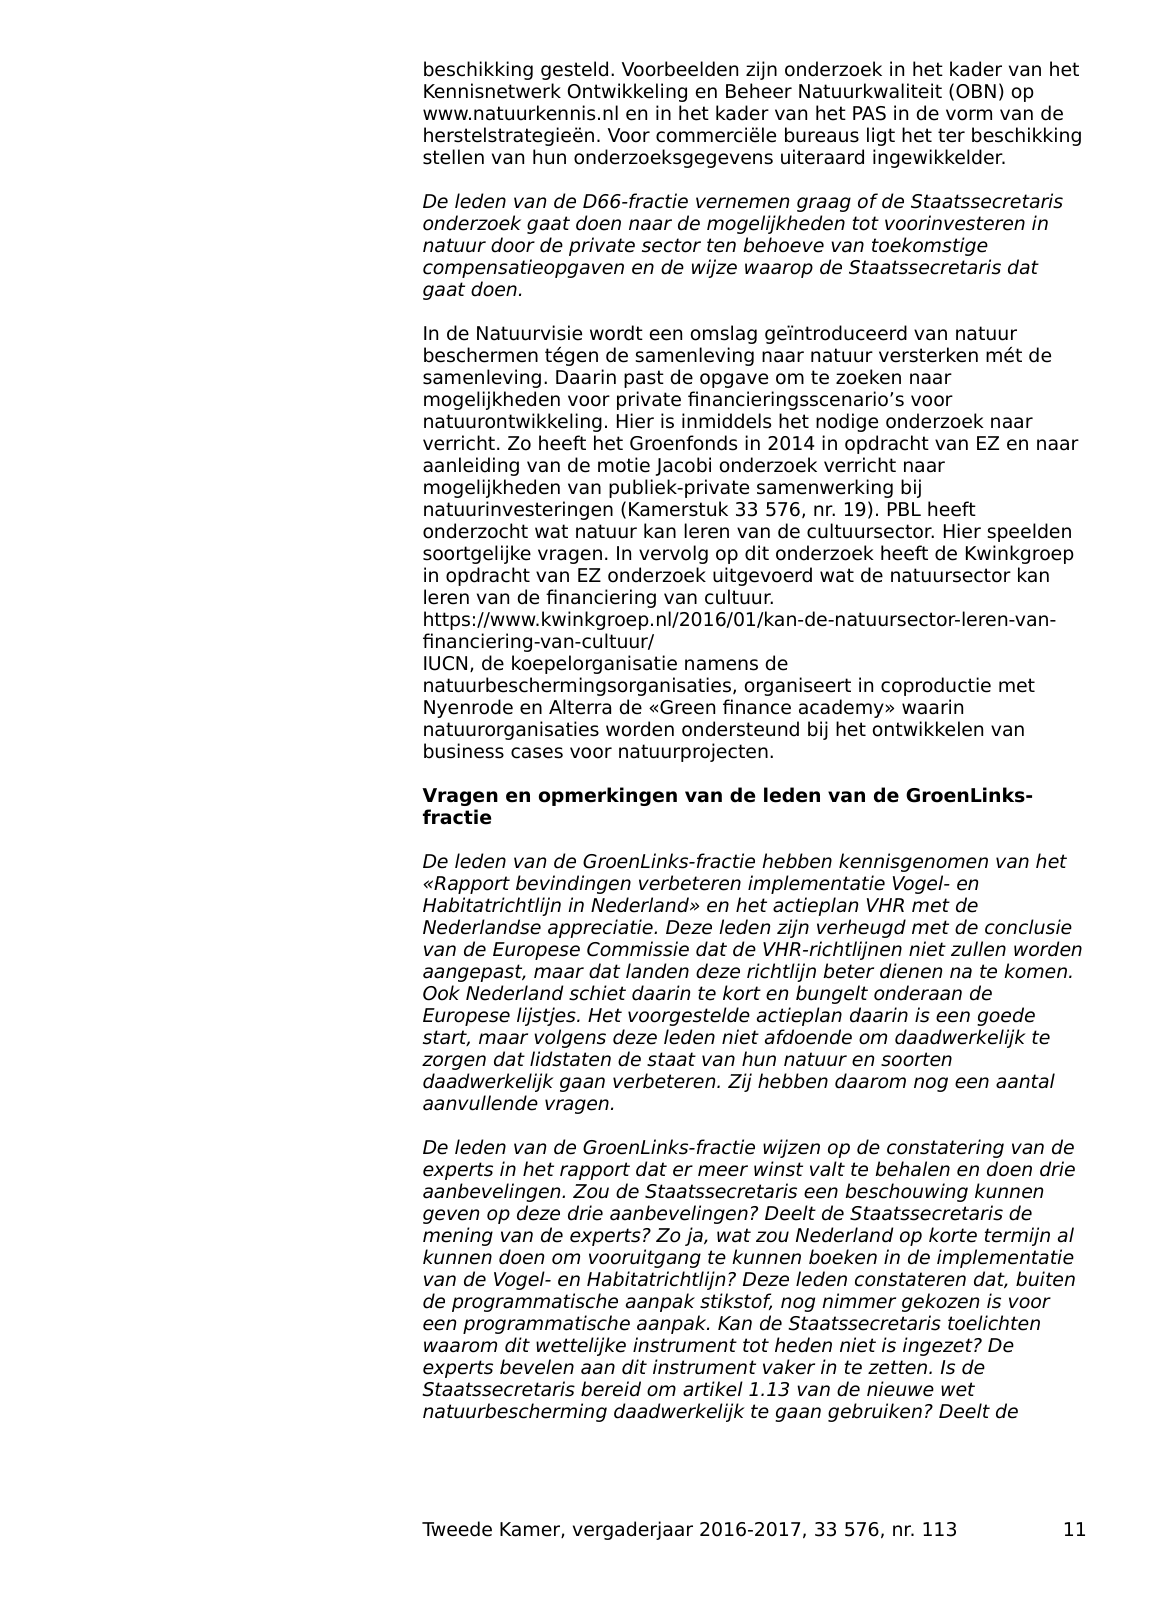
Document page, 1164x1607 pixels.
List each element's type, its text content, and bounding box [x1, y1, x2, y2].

text De leden van de GroenLinks-fractie wijzen op de constatering van de experts in het rapport dat er meer winst valt te behalen en doen drie aanbevelingen. Zou de Staatssecretaris een beschouwing kunnen geven op deze drie aanbevelingen? Deelt de Staatssecretaris de mening van de experts? Zo ja, wat zou Nederland op korte termijn al kunnen doen om vooruitgang te kunnen boeken in de implementatie van de Vogel- en Habitatrichtlijn? Deze leden constateren dat, buiten de programmatische aanpak stikstof, nog nimmer gekozen is voor een programmatische aanpak. Kan de Staatssecretaris toelichten waarom dit wettelijke instrument tot heden niet is ingezet? De experts bevelen aan dit instrument vaker in te zetten. Is de Staatssecretaris bereid om artikel 1.13 van de nieuwe wet natuurbescherming daadwerkelijk te gaan gebruiken? Deelt de [422, 1137, 1087, 1423]
text De leden van de D66-fractie vernemen graag of de Staatssecretaris onderzoek gaat doen naar de mogelijkheden tot voorinvesteren in natuur door de private sector ten behoeve van toekomstige compensatieopgaven en de wijze waarop de Staatssecretaris dat gaat doen. [422, 191, 1087, 301]
text De leden van de GroenLinks-fractie hebben kennisgenomen van het «Rapport bevindingen verbeteren implementatie Vogel- en Habitatrichtlijn in Nederland» en het actieplan VHR met de Nederlandse appreciatie. Deze leden zijn verheugd met de conclusie van de Europese Commissie dat de VHR-richtlijnen niet zullen worden aangepast, maar dat landen deze richtlijn beter dienen na te komen. Ook Nederland schiet daarin te kort en bungelt onderaan de Europese lijstjes. Het voorgestelde actieplan daarin is een goede start, maar volgens deze leden niet afdoende om daadwerkelijk te zorgen dat lidstaten de staat van hun natuur en soorten daadwerkelijk gaan verbeteren. Zij hebben daarom nog een aantal aanvullende vragen. [422, 851, 1087, 1115]
text IUCN, de koepelorganisatie namens de natuurbeschermingsorganisaties, organiseert in coproductie met Nyenrode en Alterra de «Green finance academy» waarin natuurorganisaties worden ondersteund bij het ontwikkelen van business cases voor natuurprojecten. [422, 653, 1087, 763]
text In de Natuurvisie wordt een omslag geïntroduceerd van natuur beschermen tégen de samenleving naar natuur versterken mét de samenleving. Daarin past de opgave om te zoeken naar mogelijkheden voor private financieringsscenario’s voor natuurontwikkeling. Hier is inmiddels het nodige onderzoek naar verricht. Zo heeft het Groenfonds in 2014 in opdracht van EZ en naar aanleiding van de motie Jacobi onderzoek verricht naar mogelijkheden van publiek-private samenwerking bij natuurinvesteringen (Kamerstuk 33 576, nr. 19). PBL heeft onderzocht wat natuur kan leren van de cultuursector. Hier speelden soortgelijke vragen. In vervolg op dit onderzoek heeft de Kwinkgroep in opdracht van EZ onderzoek uitgevoerd wat de natuursector kan leren van de financiering van cultuur. https://www.kwinkgroep.nl/2016/01/kan-de-natuursector-leren-van-financiering-van-cultuur/ [422, 323, 1087, 653]
text beschikking gesteld. Voorbeelden zijn onderzoek in het kader van het Kennisnetwerk Ontwikkeling en Beheer Natuurkwaliteit (OBN) op www.natuurkennis.nl en in het kader van het PAS in de vorm van de herstelstrategieën. Voor commerciële bureaus ligt het ter beschikking stellen van hun onderzoeksgegevens uiteraard ingewikkelder. [422, 59, 1087, 169]
subtitle Vragen en opmerkingen van de leden van de GroenLinks-fractie [422, 785, 1087, 829]
